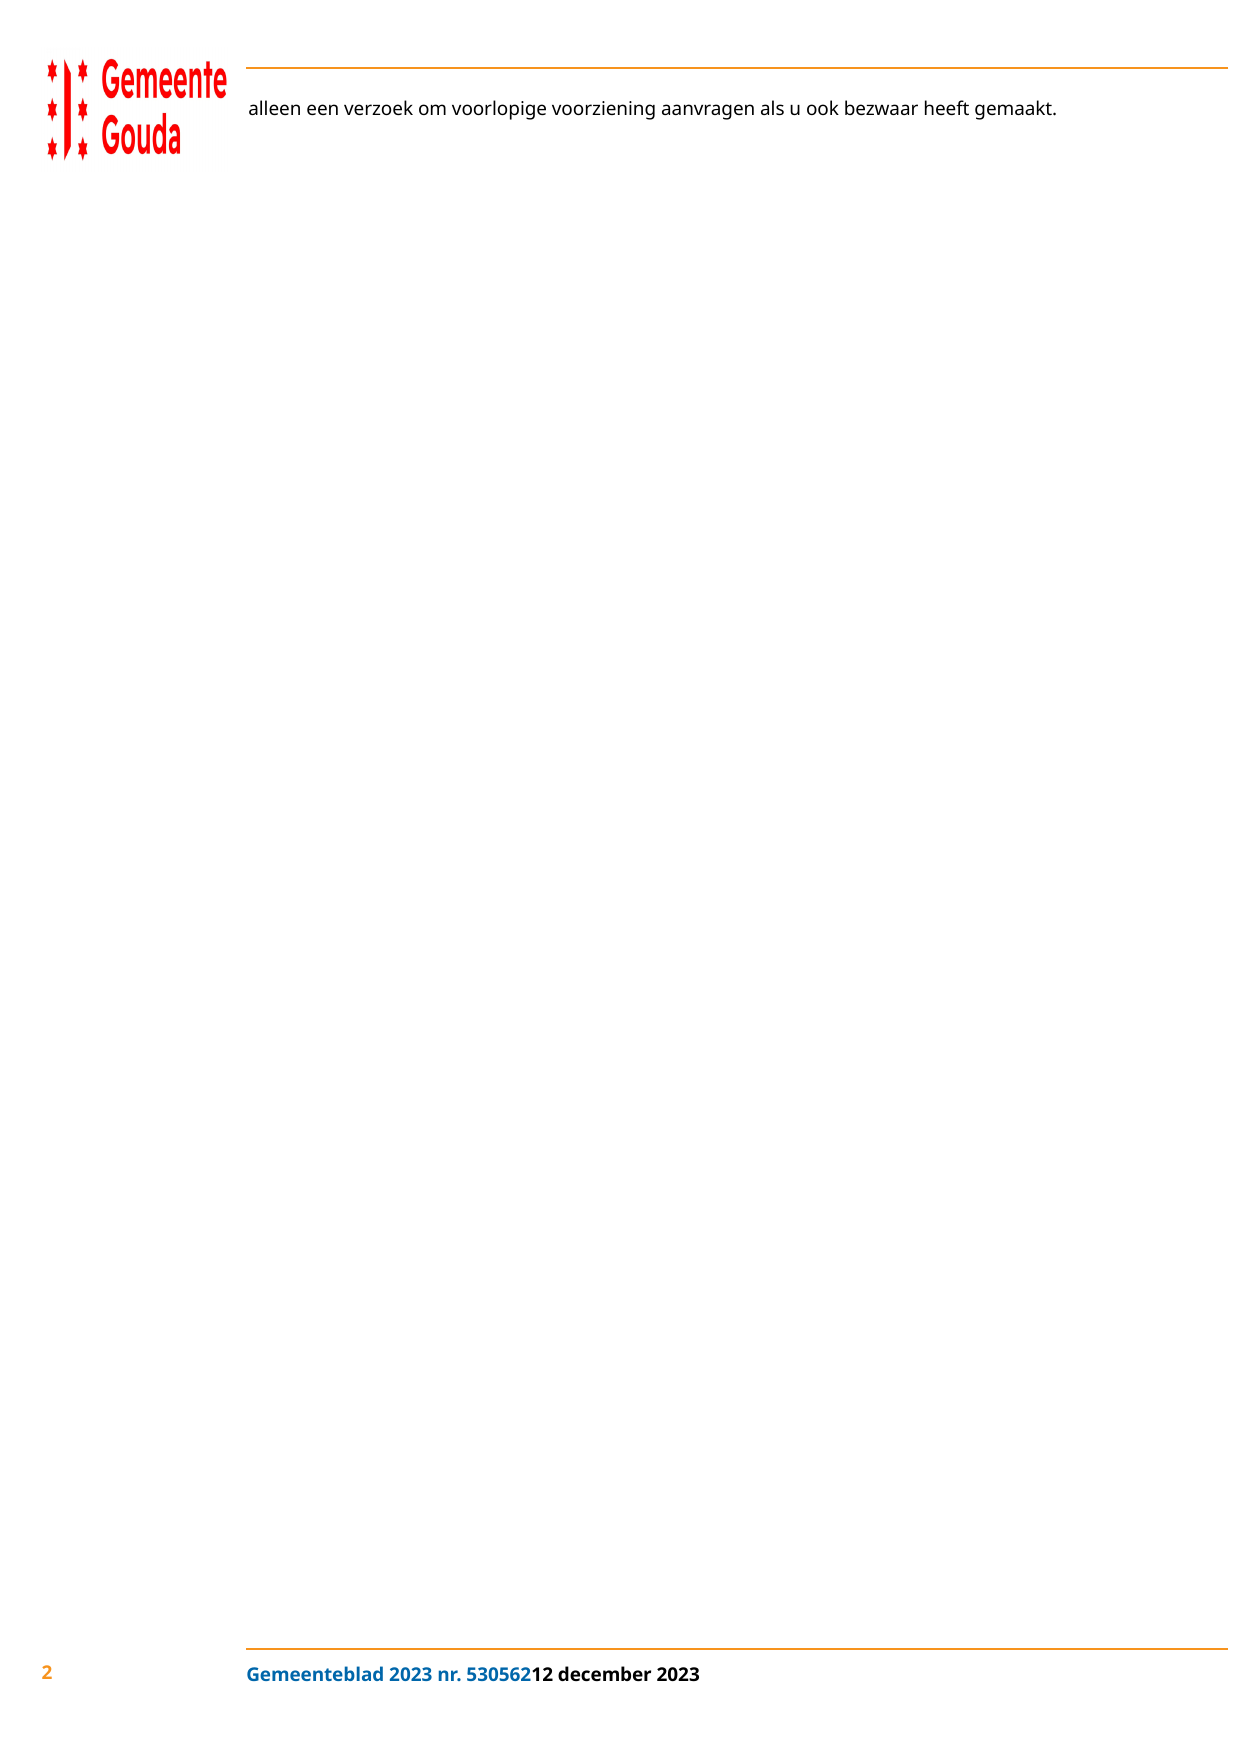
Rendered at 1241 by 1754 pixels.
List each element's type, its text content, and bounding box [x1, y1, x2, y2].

text alleen een verzoek om voorlopige voorziening aanvragen als u ook bezwaar heeft gemaakt. [248, 95, 1152, 121]
picture [41, 47, 231, 172]
